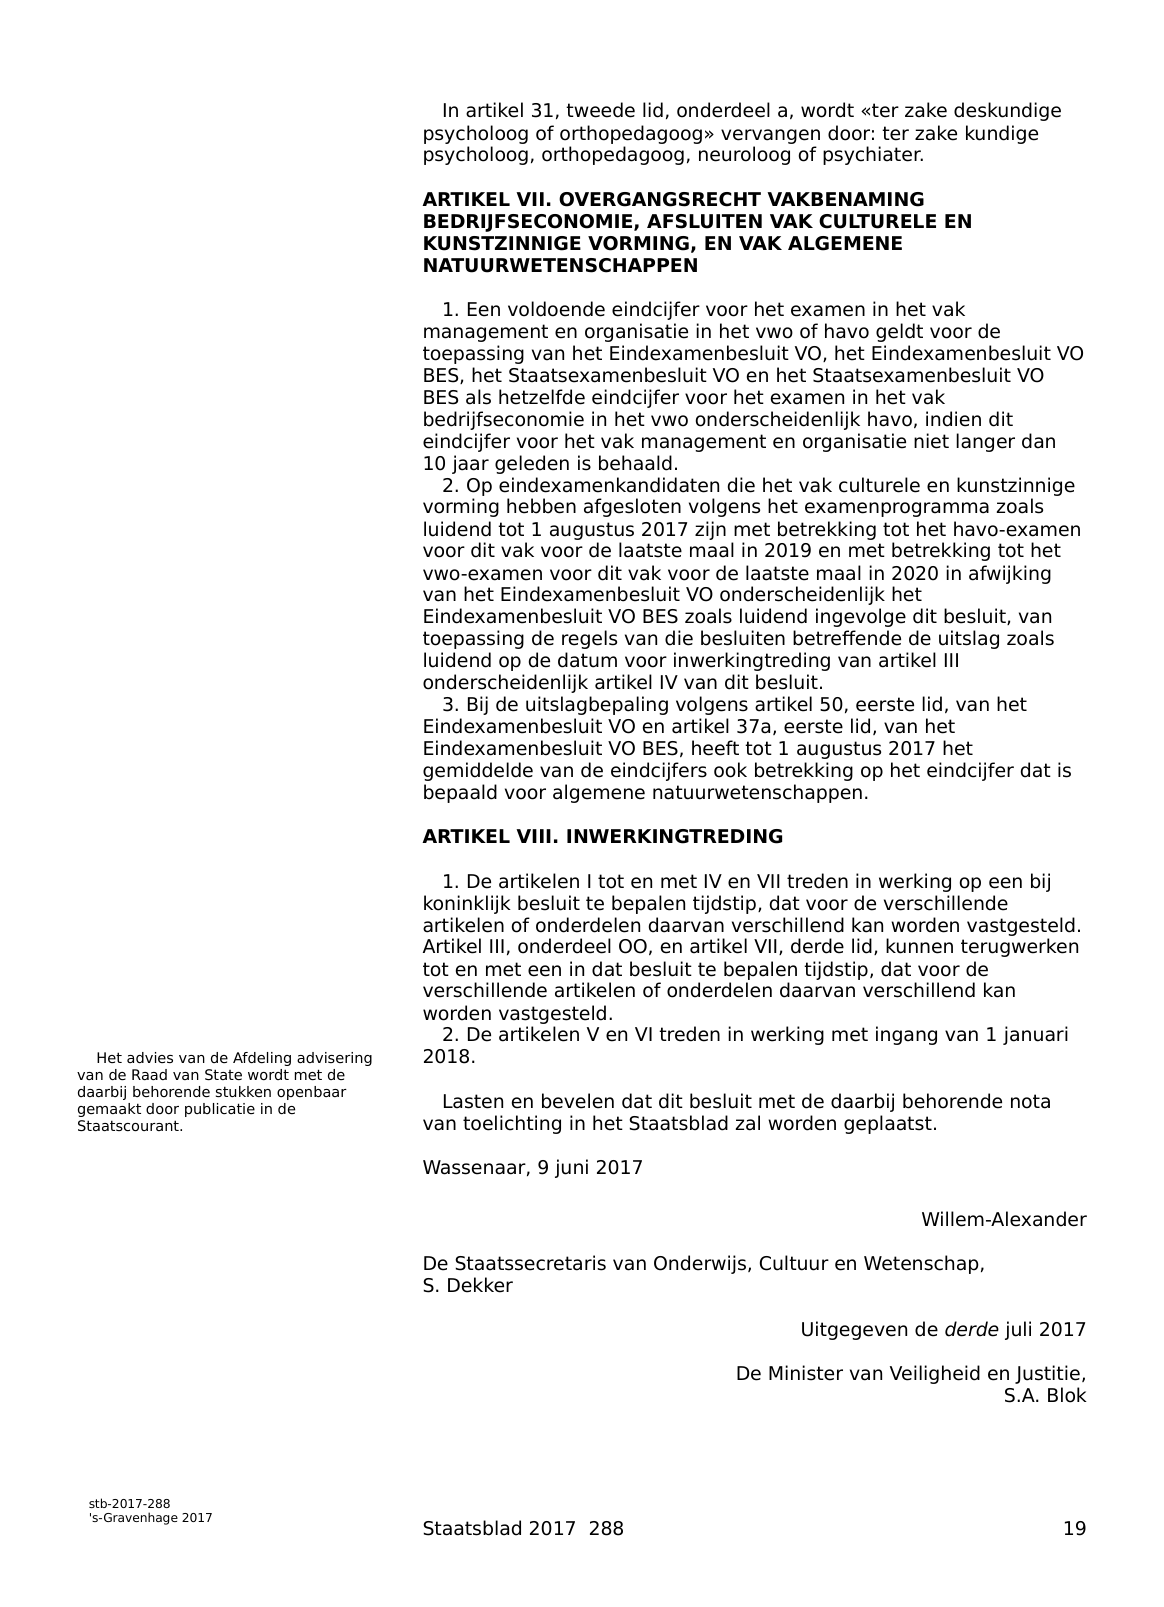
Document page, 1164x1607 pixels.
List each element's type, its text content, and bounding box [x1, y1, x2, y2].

text 3. Bij de uitslagbepaling volgens artikel 50, eerste lid, van het Eindexamenbesluit VO en artikel 37a, eerste lid, van het Eindexamenbesluit VO BES, heeft tot 1 augustus 2017 het gemiddelde van de eindcijfers ook betrekking op het eindcijfer dat is bepaald voor algemene natuurwetenschappen. [422, 694, 1087, 804]
text De Minister van Veiligheid en Justitie, S.A. Blok [422, 1363, 1087, 1407]
text De Staatssecretaris van Onderwijs, Cultuur en Wetenschap, S. Dekker [422, 1253, 1087, 1297]
text In artikel 31, tweede lid, onderdeel a, wordt «ter zake deskundige psycholoog of orthopedagoog» vervangen door: ter zake kundige psycholoog, orthopedagoog, neuroloog of psychiater. [422, 100, 1087, 166]
text 1. Een voldoende eindcijfer voor het examen in het vak management en organisatie in het vwo of havo geldt voor de toepassing van het Eindexamenbesluit VO, het Eindexamenbesluit VO BES, het Staatsexamenbesluit VO en het Staatsexamenbesluit VO BES als hetzelfde eindcijfer voor het examen in het vak bedrijfseconomie in het vwo onderscheidenlijk havo, indien dit eindcijfer voor het vak management en organisatie niet langer dan 10 jaar geleden is behaald. [422, 299, 1087, 474]
text stb-2017-288 [88, 1497, 323, 1511]
subtitle ARTIKEL VII. OVERGANGSRECHT VAKBENAMING BEDRIJFSECONOMIE, AFSLUITEN VAK CULTURELE EN KUNSTZINNIGE VORMING, EN VAK ALGEMENE NATUURWETENSCHAPPEN [422, 188, 1087, 276]
text Uitgegeven de derde juli 2017 [422, 1319, 1087, 1341]
text 1. De artikelen I tot en met IV en VII treden in werking op een bij koninklijk besluit te bepalen tijdstip, dat voor de verschillende artikelen of onderdelen daarvan verschillend kan worden vastgesteld. Artikel III, onderdeel OO, en artikel VII, derde lid, kunnen terugwerken tot en met een in dat besluit te bepalen tijdstip, dat voor de verschillende artikelen of onderdelen daarvan verschillend kan worden vastgesteld. [422, 871, 1087, 1024]
subtitle ARTIKEL VIII. INWERKINGTREDING [422, 826, 1087, 848]
text 2. De artikelen V en VI treden in werking met ingang van 1 januari 2018. [422, 1024, 1087, 1068]
text Willem-Alexander [422, 1209, 1087, 1231]
text Wassenaar, 9 juni 2017 [422, 1157, 1087, 1179]
text 's-Gravenhage 2017 [88, 1511, 323, 1525]
text 2. Op eindexamenkandidaten die het vak culturele en kunstzinnige vorming hebben afgesloten volgens het examenprogramma zoals luidend tot 1 augustus 2017 zijn met betrekking tot het havo-examen voor dit vak voor de laatste maal in 2019 en met betrekking tot het vwo-examen voor dit vak voor de laatste maal in 2020 in afwijking van het Eindexamenbesluit VO onderscheidenlijk het Eindexamenbesluit VO BES zoals luidend ingevolge dit besluit, van toepassing de regels van die besluiten betreffende de uitslag zoals luidend op de datum voor inwerkingtreding van artikel III onderscheidenlijk artikel IV van dit besluit. [422, 474, 1087, 694]
text Lasten en bevelen dat dit besluit met de daarbij behorende nota van toelichting in het Staatsblad zal worden geplaatst. [422, 1091, 1087, 1134]
text Het advies van de Afdeling advisering van de Raad van State wordt met de daarbij behorende stukken openbaar gemaakt door publicatie in de Staatscourant. [77, 1049, 396, 1134]
